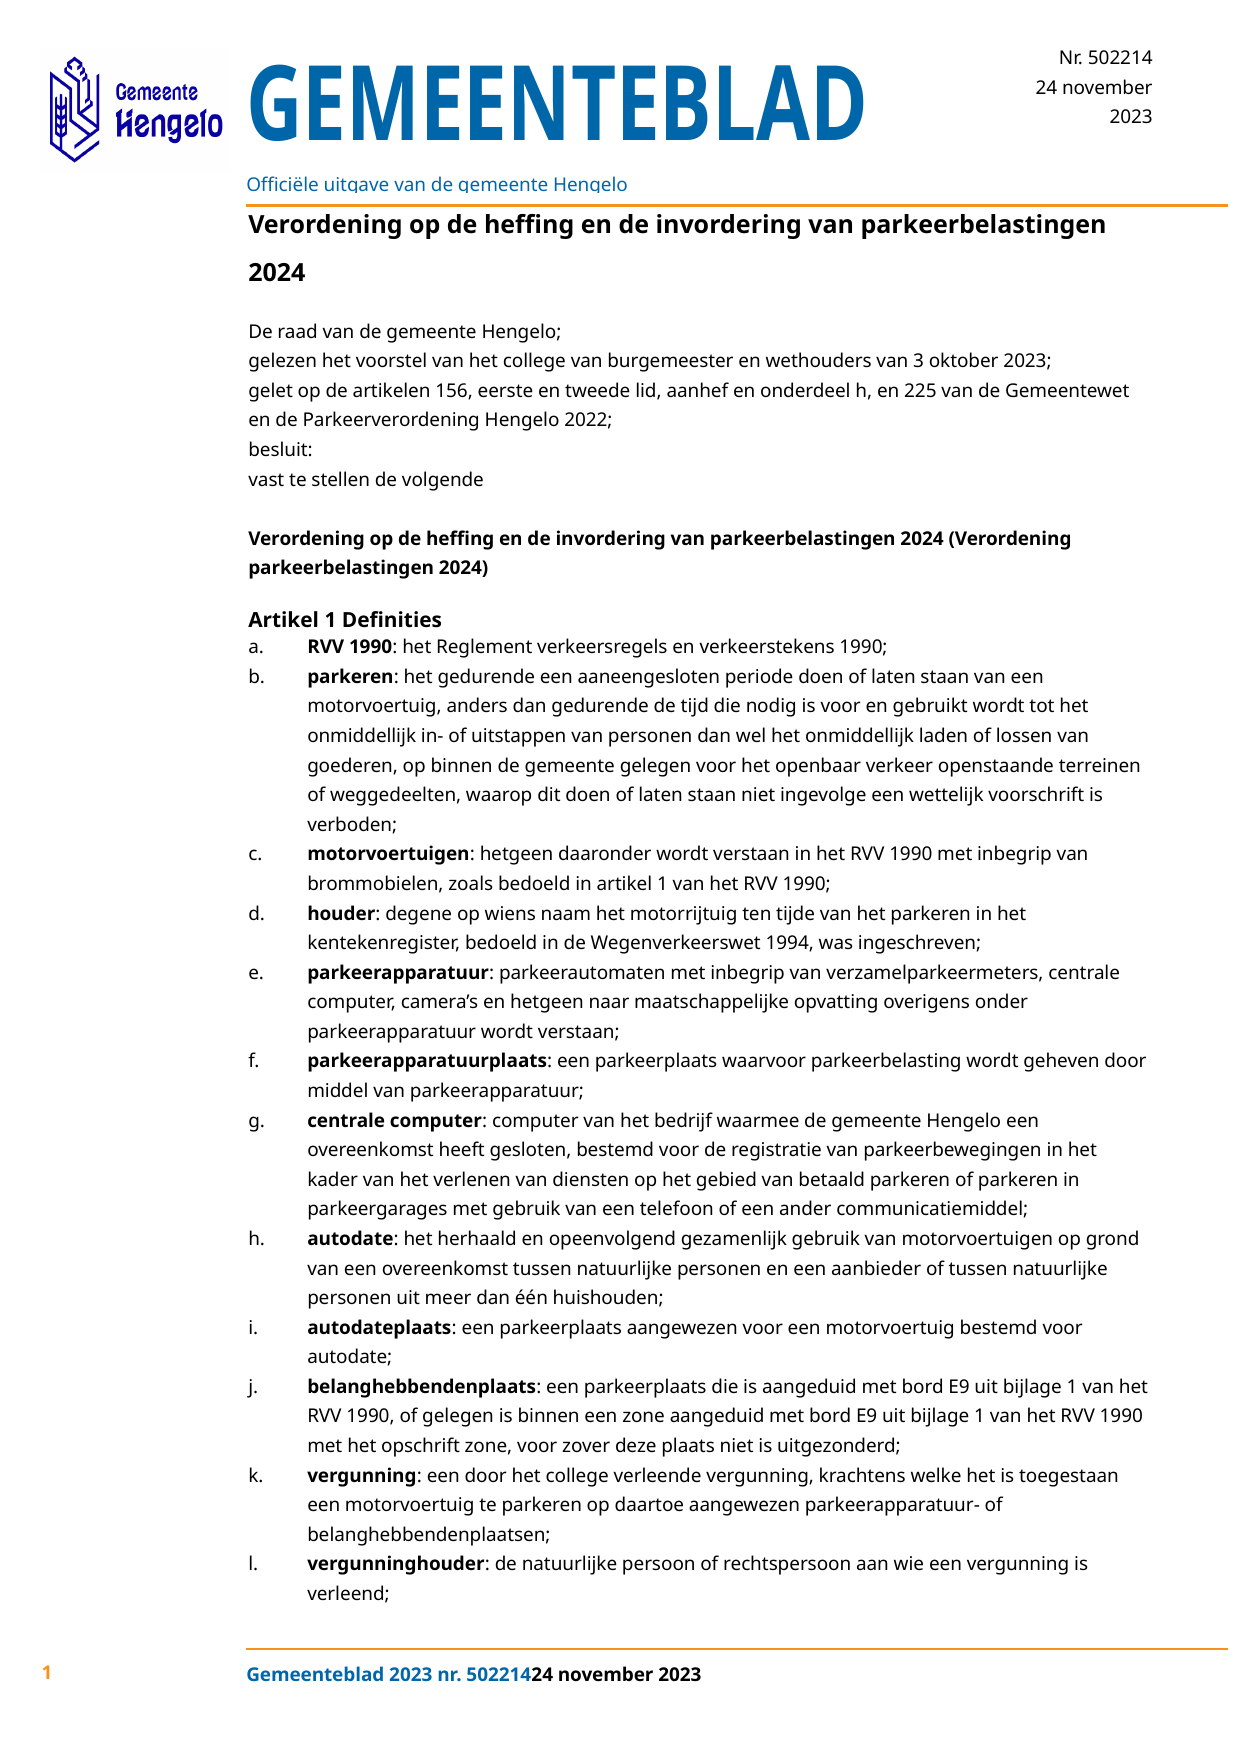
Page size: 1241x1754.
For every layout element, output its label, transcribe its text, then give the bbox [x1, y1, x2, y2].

list parkeerapparatuurplaats: een parkeerplaats waarvoor parkeerbelasting wordt geheven door middel van parkeerapparatuur; [248, 1048, 1152, 1103]
text Artikel 1 Definities [248, 605, 1152, 633]
text besluit: [248, 436, 1152, 462]
text vast te stellen de volgende [248, 466, 1152, 492]
list autodateplaats: een parkeerplaats aangewezen voor een motorvoertuig bestemd voor autodate; [248, 1314, 1152, 1369]
list RVV 1990: het Reglement verkeersregels en verkeerstekens 1990; [248, 633, 1152, 659]
list centrale computer: computer van het bedrijf waarmee de gemeente Hengelo een overeenkomst heeft gesloten, bestemd voor de registratie van parkeerbewegingen in het kader van het verlenen van diensten op het gebied van betaald parkeren of parkeren in parkeergarages met gebruik van een telefoon of een ander communicatiemiddel; [248, 1107, 1152, 1221]
list autodate: het herhaald en opeenvolgend gezamenlijk gebruik van motorvoertuigen op grond van een overeenkomst tussen natuurlijke personen en een aanbieder of tussen natuurlijke personen uit meer dan één huishouden; [248, 1225, 1152, 1310]
list houder: degene op wiens naam het motorrijtuig ten tijde van het parkeren in het kentekenregister, bedoeld in de Wegenverkeerswet 1994, was ingeschreven; [248, 900, 1152, 955]
text gelet op de artikelen 156, eerste en tweede lid, aanhef en onderdeel h, en 225 van de Gemeentewet en de Parkeerverordening Hengelo 2022; [248, 377, 1152, 432]
list motorvoertuigen: hetgeen daaronder wordt verstaan in het RVV 1990 met inbegrip van brommobielen, zoals bedoeld in artikel 1 van het RVV 1990; [248, 841, 1152, 896]
text De raad van de gemeente Hengelo; [248, 318, 1152, 344]
list parkeren: het gedurende een aaneengesloten periode doen of laten staan van een motorvoertuig, anders dan gedurende de tijd die nodig is voor en gebruikt wordt tot het onmiddellijk in- of uitstappen van personen dan wel het onmiddellijk laden of lossen van goederen, op binnen de gemeente gelegen voor het openbaar verkeer openstaande terreinen of weggedeelten, waarop dit doen of laten staan niet ingevolge een wettelijk voorschrift is verboden; [248, 663, 1152, 837]
list parkeerapparatuur: parkeerautomaten met inbegrip van verzamelparkeermeters, centrale computer, camera’s en hetgeen naar maatschappelijke opvatting overigens onder parkeerapparatuur wordt verstaan; [248, 959, 1152, 1044]
text gelezen het voorstel van het college van burgemeester en wethouders van 3 oktober 2023; [248, 347, 1152, 373]
text Verordening op de heffing en de invordering van parkeerbelastingen 2024 (Verordening parkeerbelastingen 2024) [248, 525, 1152, 580]
picture [41, 47, 231, 172]
list vergunninghouder: de natuurlijke persoon of rechtspersoon aan wie een vergunning is verleend; [248, 1551, 1152, 1606]
text Verordening op de heffing en de invordering van parkeerbelastingen 2024 [248, 207, 1152, 288]
list vergunning: een door het college verleende vergunning, krachtens welke het is toegestaan een motorvoertuig te parkeren op daartoe aangewezen parkeerapparatuur- of belanghebbendenplaatsen; [248, 1462, 1152, 1547]
list belanghebbendenplaats: een parkeerplaats die is aangeduid met bord E9 uit bijlage 1 van het RVV 1990, of gelegen is binnen een zone aangeduid met bord E9 uit bijlage 1 van het RVV 1990 met het opschrift zone, voor zover deze plaats niet is uitgezonderd; [248, 1373, 1152, 1458]
